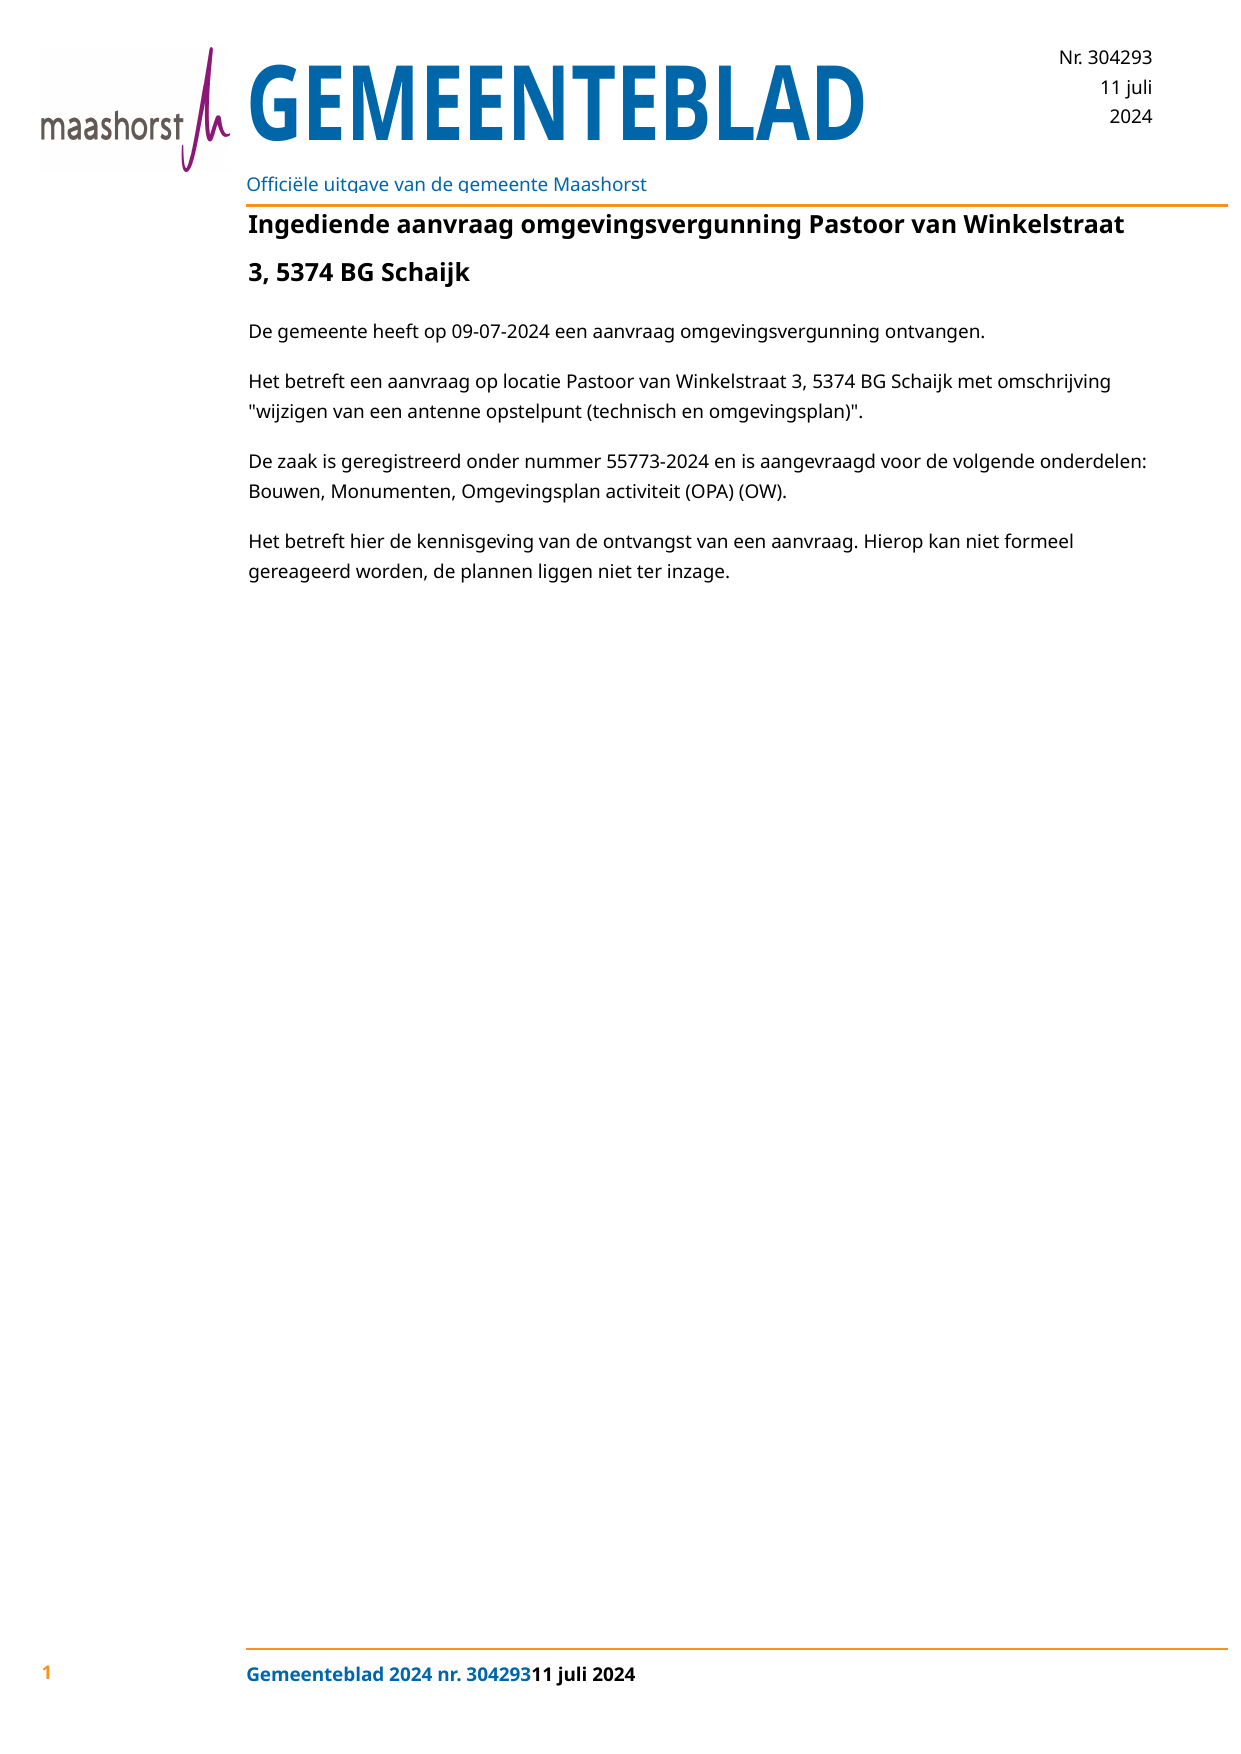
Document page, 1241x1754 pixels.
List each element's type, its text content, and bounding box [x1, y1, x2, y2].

text De gemeente heeft op 09-07-2024 een aanvraag omgevingsvergunning ontvangen. [248, 318, 1152, 344]
text Het betreft een aanvraag op locatie Pastoor van Winkelstraat 3, 5374 BG Schaijk met omschrijving "wijzigen van een antenne opstelpunt (technisch en omgevingsplan)". [248, 368, 1152, 424]
text Ingediende aanvraag omgevingsvergunning Pastoor van Winkelstraat 3, 5374 BG Schaijk [248, 207, 1152, 288]
text De zaak is geregistreerd onder nummer 55773-2024 en is aangevraagd voor de volgende onderdelen: Bouwen, Monumenten, Omgevingsplan activiteit (OPA) (OW). [248, 448, 1152, 504]
text Het betreft hier de kennisgeving van de ontvangst van een aanvraag. Hierop kan niet formeel gereageerd worden, de plannen liggen niet ter inzage. [248, 528, 1152, 584]
picture [41, 47, 231, 172]
